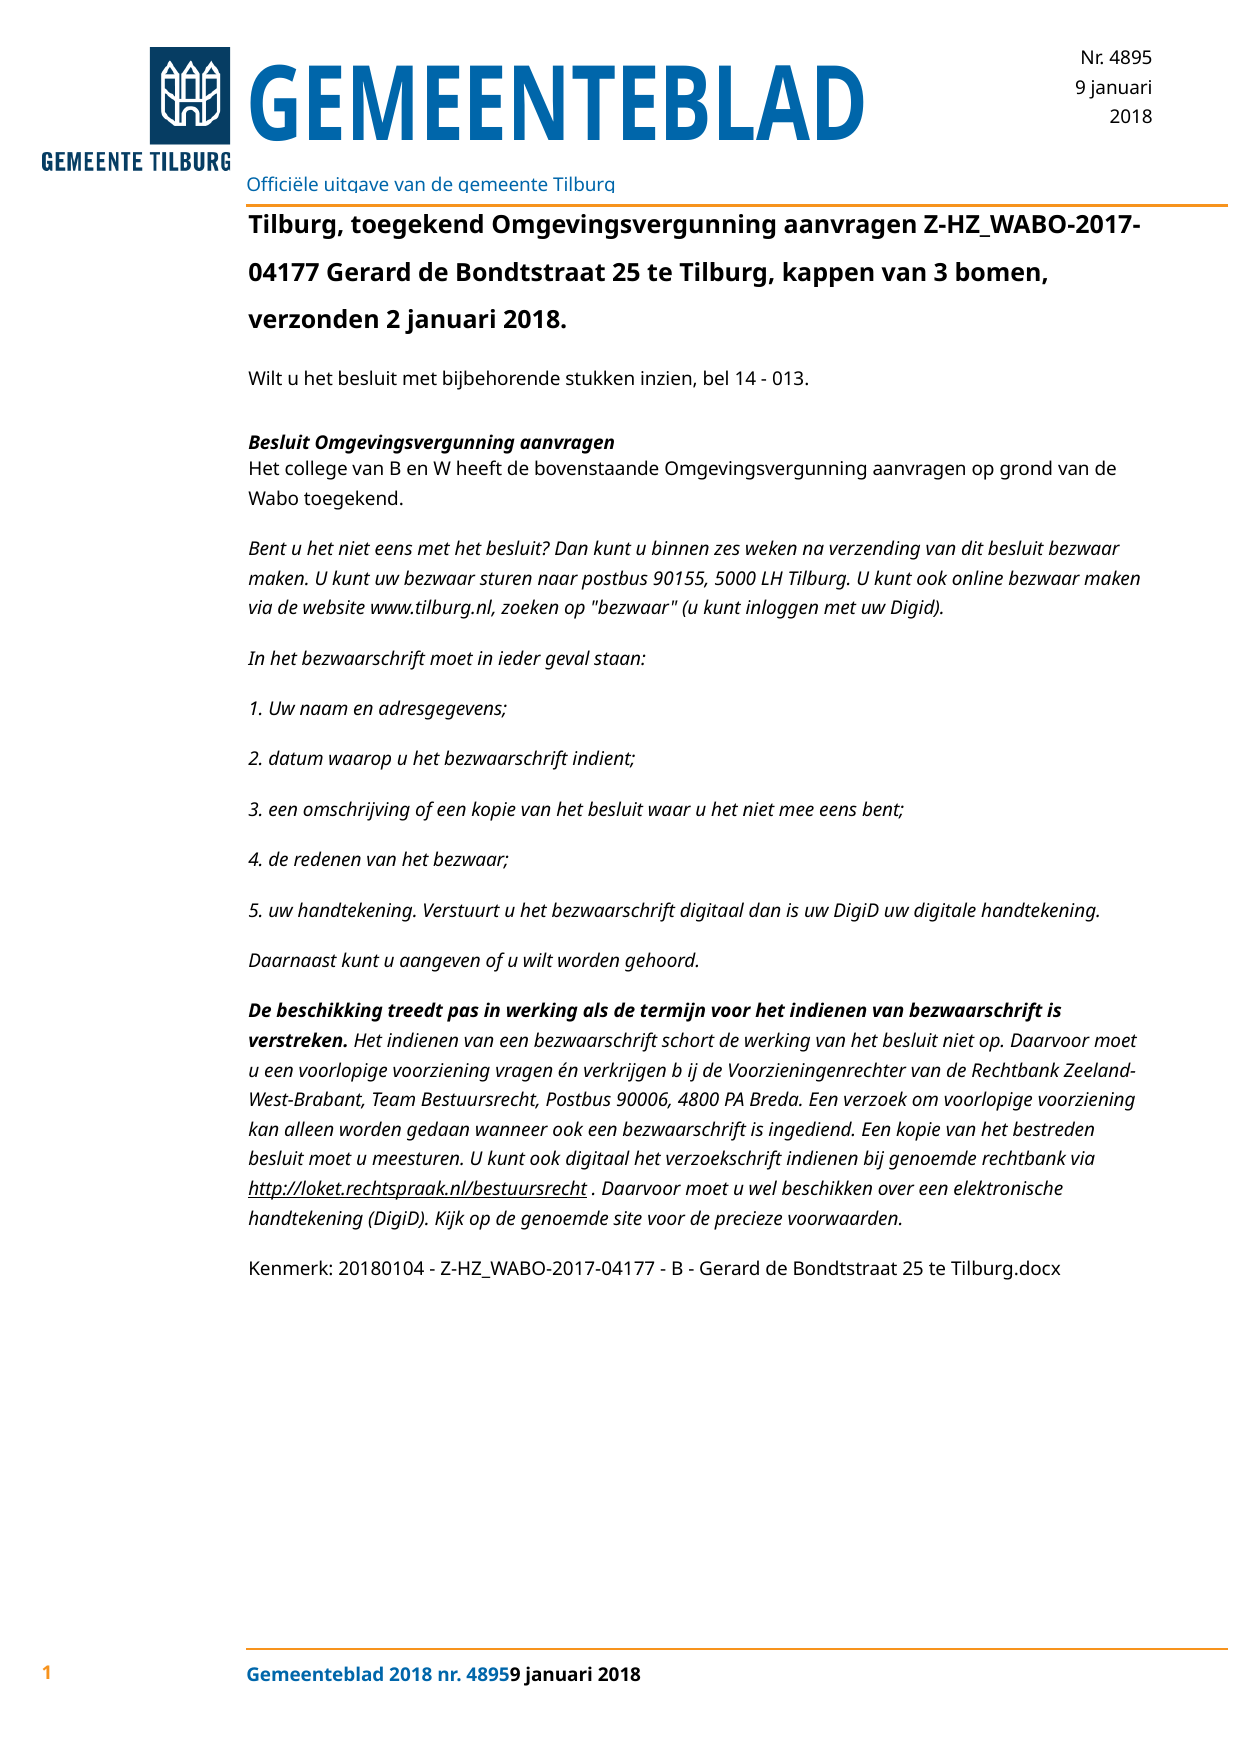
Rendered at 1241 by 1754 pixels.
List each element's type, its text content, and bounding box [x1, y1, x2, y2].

picture [41, 47, 231, 172]
text Kenmerk: 20180104 - Z-HZ_WABO-2017-04177 - B - Gerard de Bondtstraat 25 te Tilburg.docx [248, 1255, 1152, 1281]
text Daarnaast kunt u aangeven of u wilt worden gehoord. [248, 947, 1152, 973]
text De beschikking treedt pas in werking als de termijn voor het indienen van bezwaarschrift is verstreken. Het indienen van een bezwaarschrift schort de werking van het besluit niet op. Daarvoor moet u een voorlopige voorziening vragen én verkrijgen b ij de Voorzieningenrechter van de Rechtbank Zeeland-West-Brabant, Team Bestuursrecht, Postbus 90006, 4800 PA Breda. Een verzoek om voorlopige voorziening kan alleen worden gedaan wanneer ook een bezwaarschrift is ingediend. Een kopie van het bestreden besluit moet u meesturen. U kunt ook digitaal het verzoekschrift indienen bij genoemde rechtbank via http://loket.rechtspraak.nl/bestuursrecht . Daarvoor moet u wel beschikken over een elektronische handtekening (DigiD). Kijk op de genoemde site voor de precieze voorwaarden. [248, 998, 1152, 1231]
text 3. een omschrijving of een kopie van het besluit waar u het niet mee eens bent; [248, 796, 1152, 822]
text 4. de redenen van het bezwaar; [248, 846, 1152, 872]
text 1. Uw naam en adresgegevens; [248, 695, 1152, 721]
text Het college van B en W heeft de bovenstaande Omgevingsvergunning aanvragen op grond van de Wabo toegekend. [248, 455, 1152, 511]
text 2. datum waarop u het bezwaarschrift indient; [248, 746, 1152, 771]
text Wilt u het besluit met bijbehorende stukken inzien, bel 14 - 013. [248, 366, 1152, 391]
text Bent u het niet eens met het besluit? Dan kunt u binnen zes weken na verzending van dit besluit bezwaar maken. U kunt uw bezwaar sturen naar postbus 90155, 5000 LH Tilburg. U kunt ook online bezwaar maken via de website www.tilburg.nl, zoeken op "bezwaar" (u kunt inloggen met uw Digid). [248, 535, 1152, 620]
text 5. uw handtekening. Verstuurt u het bezwaarschrift digitaal dan is uw DigiD uw digitale handtekening. [248, 897, 1152, 923]
text Besluit Omgevingsvergunning aanvragen [248, 429, 1152, 455]
text Tilburg, toegekend Omgevingsvergunning aanvragen Z-HZ_WABO-2017-04177 Gerard de Bondtstraat 25 te Tilburg, kappen van 3 bomen, verzonden 2 januari 2018. [248, 207, 1152, 336]
text In het bezwaarschrift moet in ieder geval staan: [248, 645, 1152, 671]
